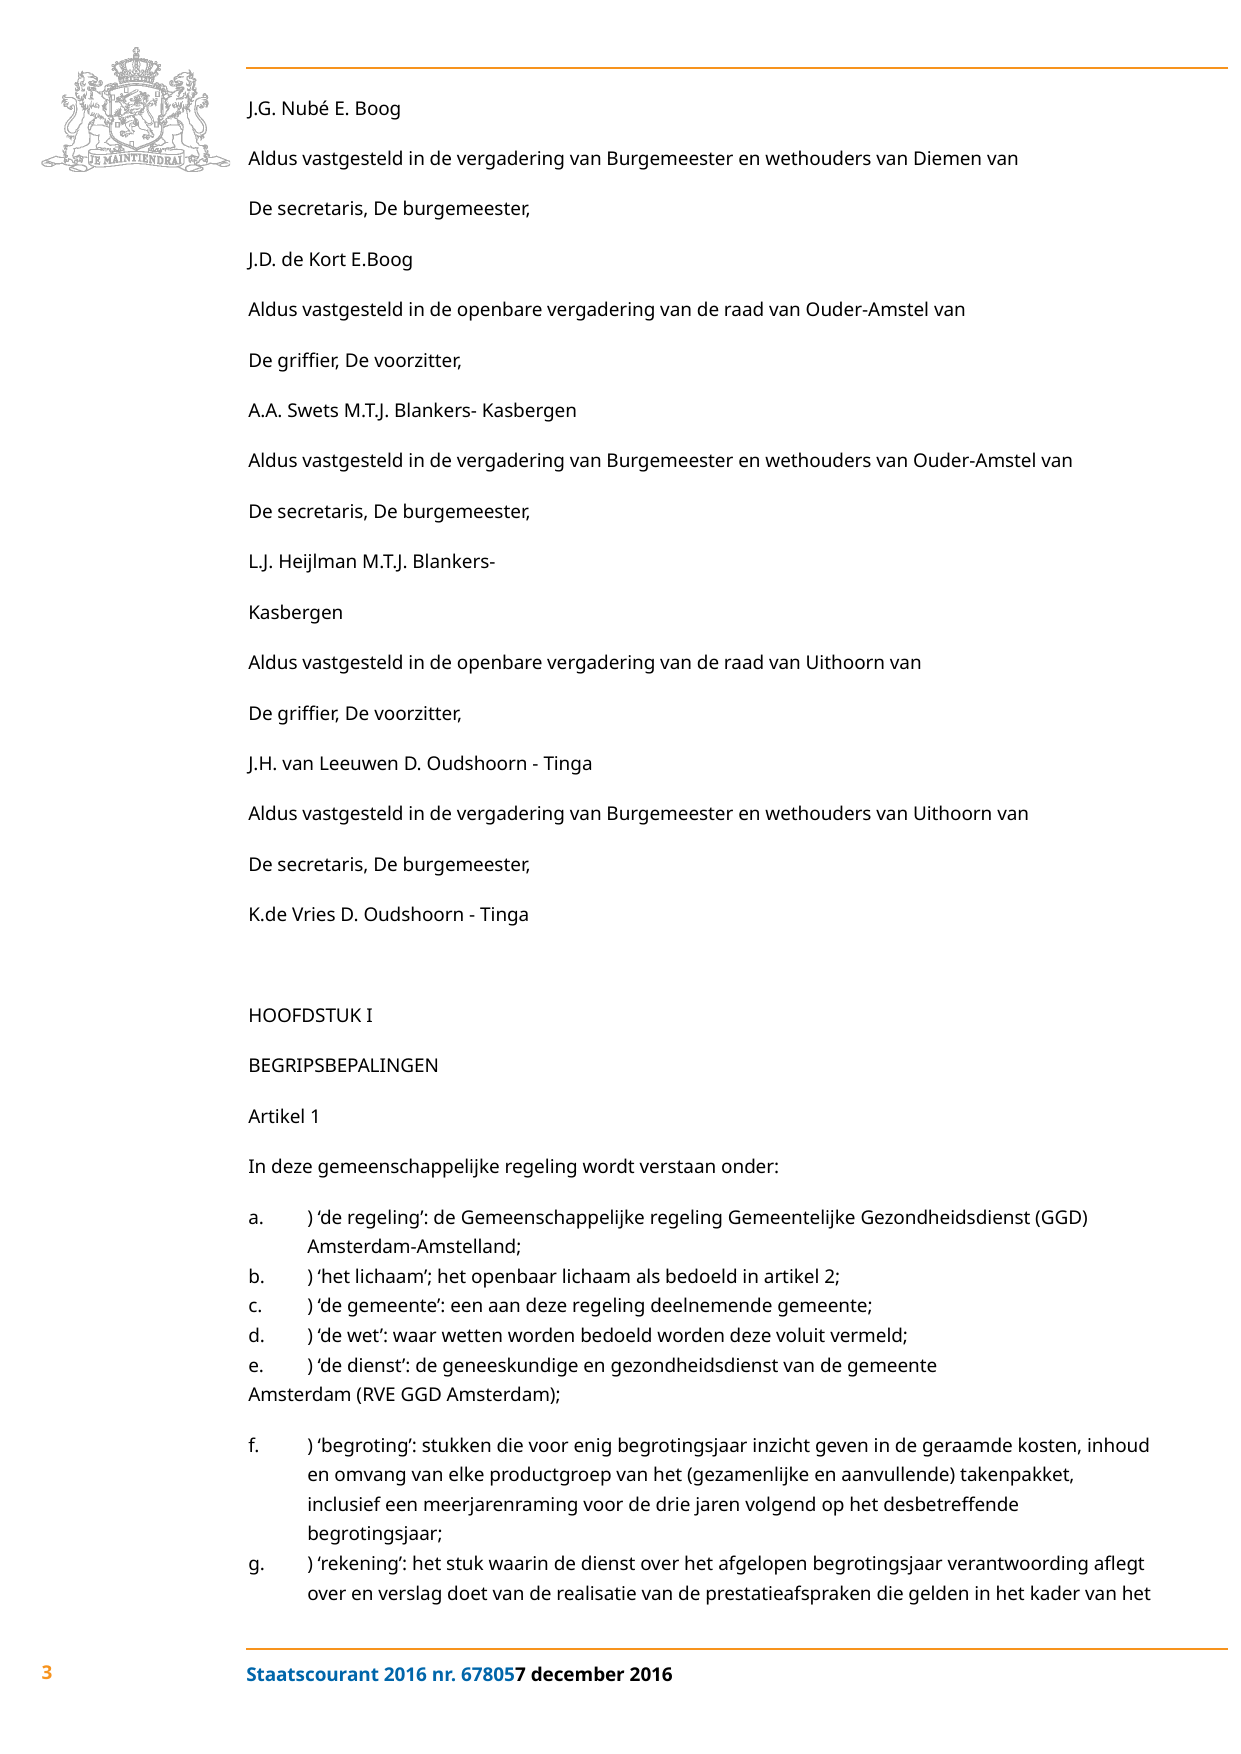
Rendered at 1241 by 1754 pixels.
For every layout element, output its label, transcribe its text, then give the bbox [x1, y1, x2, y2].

text De secretaris, De burgemeester, [248, 498, 1152, 524]
list ) ‘de wet’: waar wetten worden bedoeld worden deze voluit vermeld; [248, 1322, 1152, 1348]
picture [41, 47, 231, 172]
text De griffier, De voorzitter, [248, 347, 1152, 373]
text Aldus vastgesteld in de openbare vergadering van de raad van Ouder-Amstel van [248, 296, 1152, 322]
list ) ‘de dienst’: de geneeskundige en gezondheidsdienst van de gemeente [248, 1352, 1152, 1378]
text J.D. de Kort E.Boog [248, 246, 1152, 272]
text A.A. Swets M.T.J. Blankers- Kasbergen [248, 397, 1152, 423]
list ) ‘de regeling’: de Gemeenschappelijke regeling Gemeentelijke Gezondheidsdienst (GGD) Amsterdam-Amstelland; [248, 1204, 1152, 1259]
list ) ‘de gemeente’: een aan deze regeling deelnemende gemeente; [248, 1293, 1152, 1318]
text Aldus vastgesteld in de vergadering van Burgemeester en wethouders van Diemen van [248, 145, 1152, 171]
list ) ‘begroting’: stukken die voor enig begrotingsjaar inzicht geven in de geraamde kosten, inhoud en omvang van elke productgroep van het (gezamenlijke en aanvullende) takenpakket, inclusief een meerjarenraming voor de drie jaren volgend op het desbetreffende begrotingsjaar; [248, 1432, 1152, 1546]
text De griffier, De voorzitter, [248, 700, 1152, 726]
list ) ‘het lichaam’; het openbaar lichaam als bedoeld in artikel 2; [248, 1263, 1152, 1289]
text Aldus vastgesteld in de vergadering van Burgemeester en wethouders van Ouder-Amstel van [248, 448, 1152, 473]
text BEGRIPSBEPALINGEN [248, 1053, 1152, 1078]
text Aldus vastgesteld in de openbare vergadering van de raad van Uithoorn van [248, 649, 1152, 675]
text De secretaris, De burgemeester, [248, 196, 1152, 221]
text J.G. Nubé E. Boog [248, 95, 1152, 121]
text J.H. van Leeuwen D. Oudshoorn - Tinga [248, 750, 1152, 776]
text HOOFDSTUK I [248, 1002, 1152, 1028]
text Kasbergen [248, 599, 1152, 625]
text In deze gemeenschappelijke regeling wordt verstaan onder: [248, 1153, 1152, 1179]
text De secretaris, De burgemeester, [248, 851, 1152, 877]
text L.J. Heijlman M.T.J. Blankers- [248, 548, 1152, 574]
text Artikel 1 [248, 1103, 1152, 1129]
text Amsterdam (RVE GGD Amsterdam); [248, 1381, 1152, 1407]
text Aldus vastgesteld in de vergadering van Burgemeester en wethouders van Uithoorn van [248, 801, 1152, 826]
list ) ‘rekening’: het stuk waarin de dienst over het afgelopen begrotingsjaar verantwoording aflegt over en verslag doet van de realisatie van de prestatieafspraken die gelden in het kader van het [248, 1550, 1152, 1606]
text K.de Vries D. Oudshoorn - Tinga [248, 901, 1152, 927]
